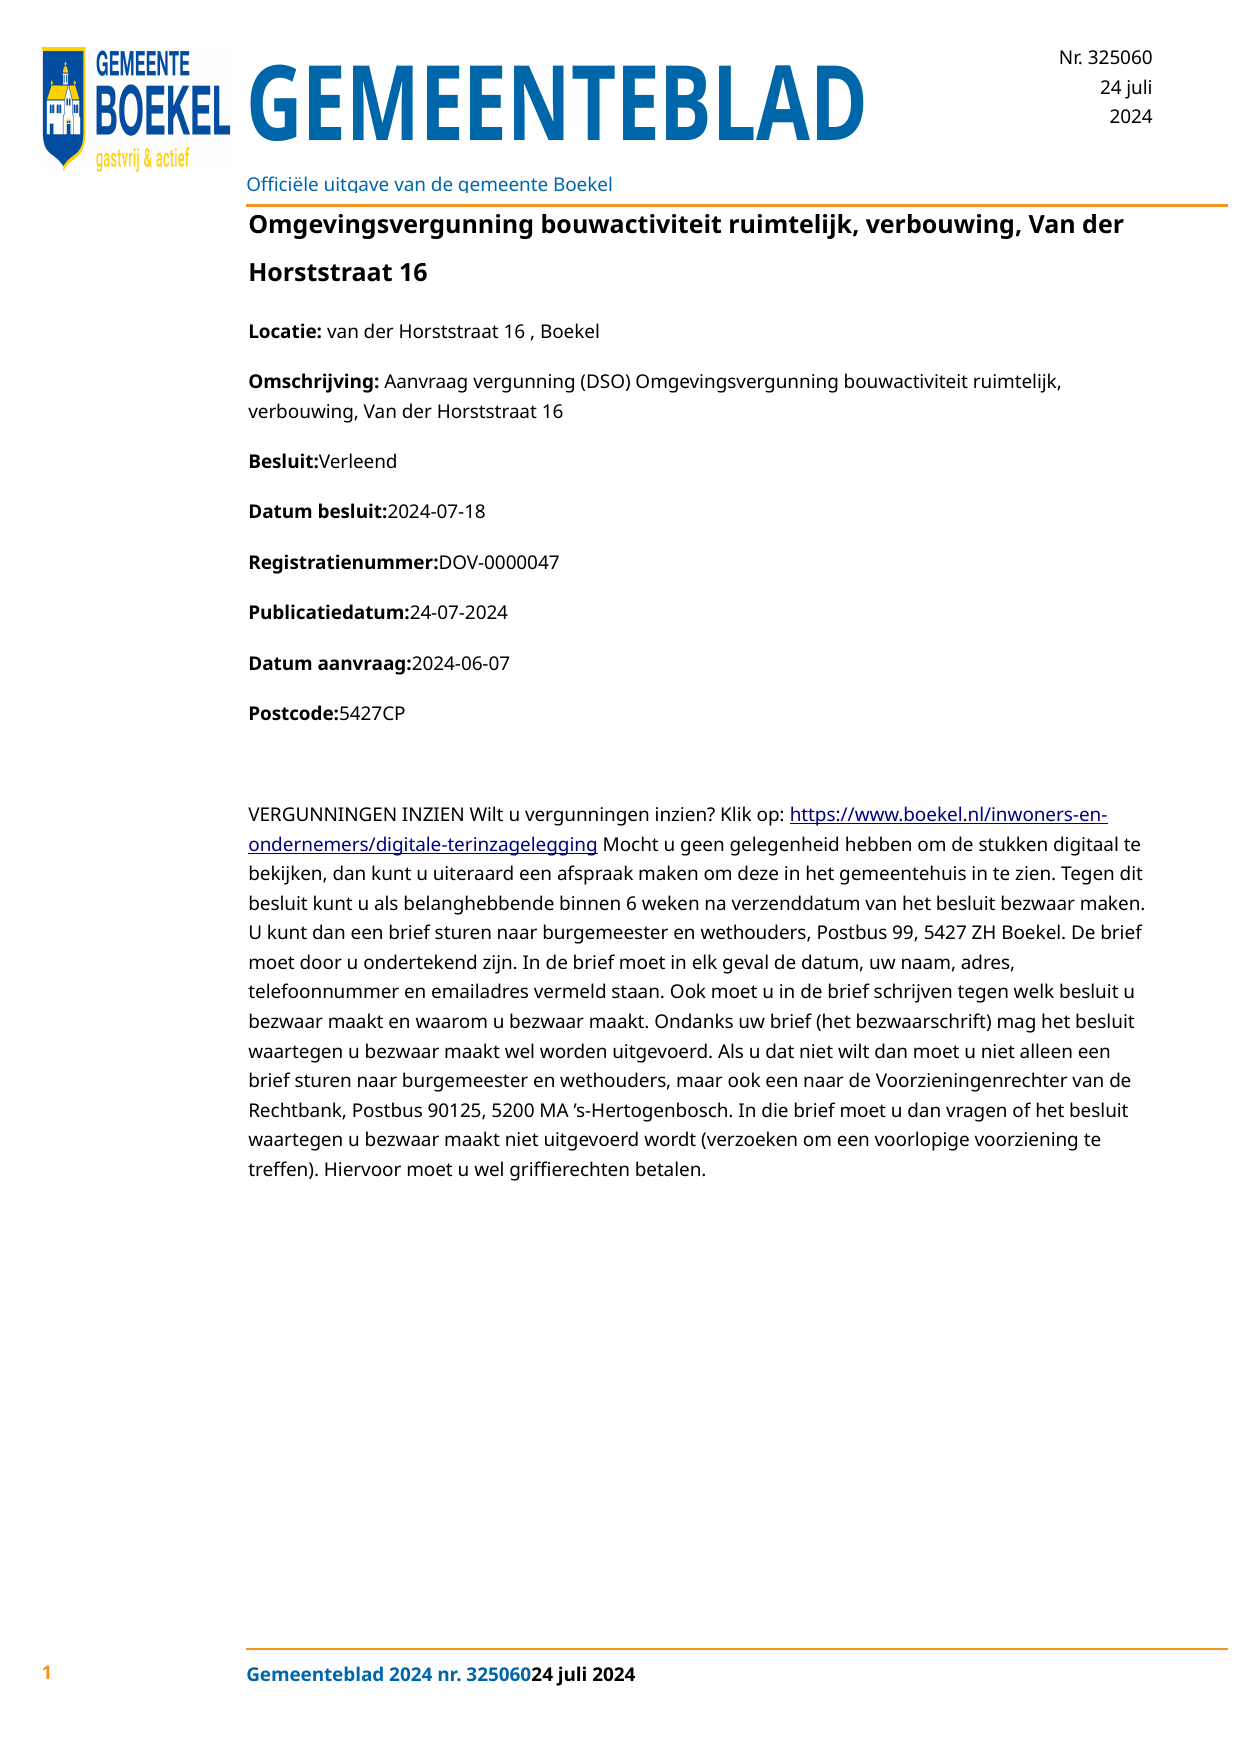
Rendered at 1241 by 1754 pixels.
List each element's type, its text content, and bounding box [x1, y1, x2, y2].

text Locatie: van der Horststraat 16 , Boekel [248, 318, 1152, 344]
text Datum besluit:2024-07-18 [248, 499, 1152, 524]
text Registratienummer:DOV-0000047 [248, 549, 1152, 575]
text VERGUNNINGEN INZIEN Wilt u vergunningen inzien? Klik op: https://www.boekel.nl/inwoners-en-ondernemers/digitale-terinzagelegging Mocht u geen gelegenheid hebben om de stukken digitaal te bekijken, dan kunt u uiteraard een afspraak maken om deze in het gemeentehuis in te zien. Tegen dit besluit kunt u als belanghebbende binnen 6 weken na verzenddatum van het besluit bezwaar maken. U kunt dan een brief sturen naar burgemeester en wethouders, Postbus 99, 5427 ZH Boekel. De brief moet door u ondertekend zijn. In de brief moet in elk geval de datum, uw naam, adres, telefoonnummer en emailadres vermeld staan. Ook moet u in de brief schrijven tegen welk besluit u bezwaar maakt en waarom u bezwaar maakt. Ondanks uw brief (het bezwaarschrift) mag het besluit waartegen u bezwaar maakt wel worden uitgevoerd. Als u dat niet wilt dan moet u niet alleen een brief sturen naar burgemeester en wethouders, maar ook een naar de Voorzieningenrechter van de Rechtbank, Postbus 90125, 5200 MA ’s-Hertogenbosch. In die brief moet u dan vragen of het besluit waartegen u bezwaar maakt niet uitgevoerd wordt (verzoeken om een voorlopige voorziening te treffen). Hiervoor moet u wel griffierechten betalen. [248, 801, 1152, 1182]
text Besluit:Verleend [248, 448, 1152, 474]
text Datum aanvraag:2024-06-07 [248, 650, 1152, 676]
text Postcode:5427CP [248, 700, 1152, 726]
text Publicatiedatum:24-07-2024 [248, 599, 1152, 625]
text Omschrijving: Aanvraag vergunning (DSO) Omgevingsvergunning bouwactiviteit ruimtelijk, verbouwing, Van der Horststraat 16 [248, 368, 1152, 424]
text Omgevingsvergunning bouwactiviteit ruimtelijk, verbouwing, Van der Horststraat 16 [248, 207, 1152, 288]
picture [41, 47, 231, 172]
